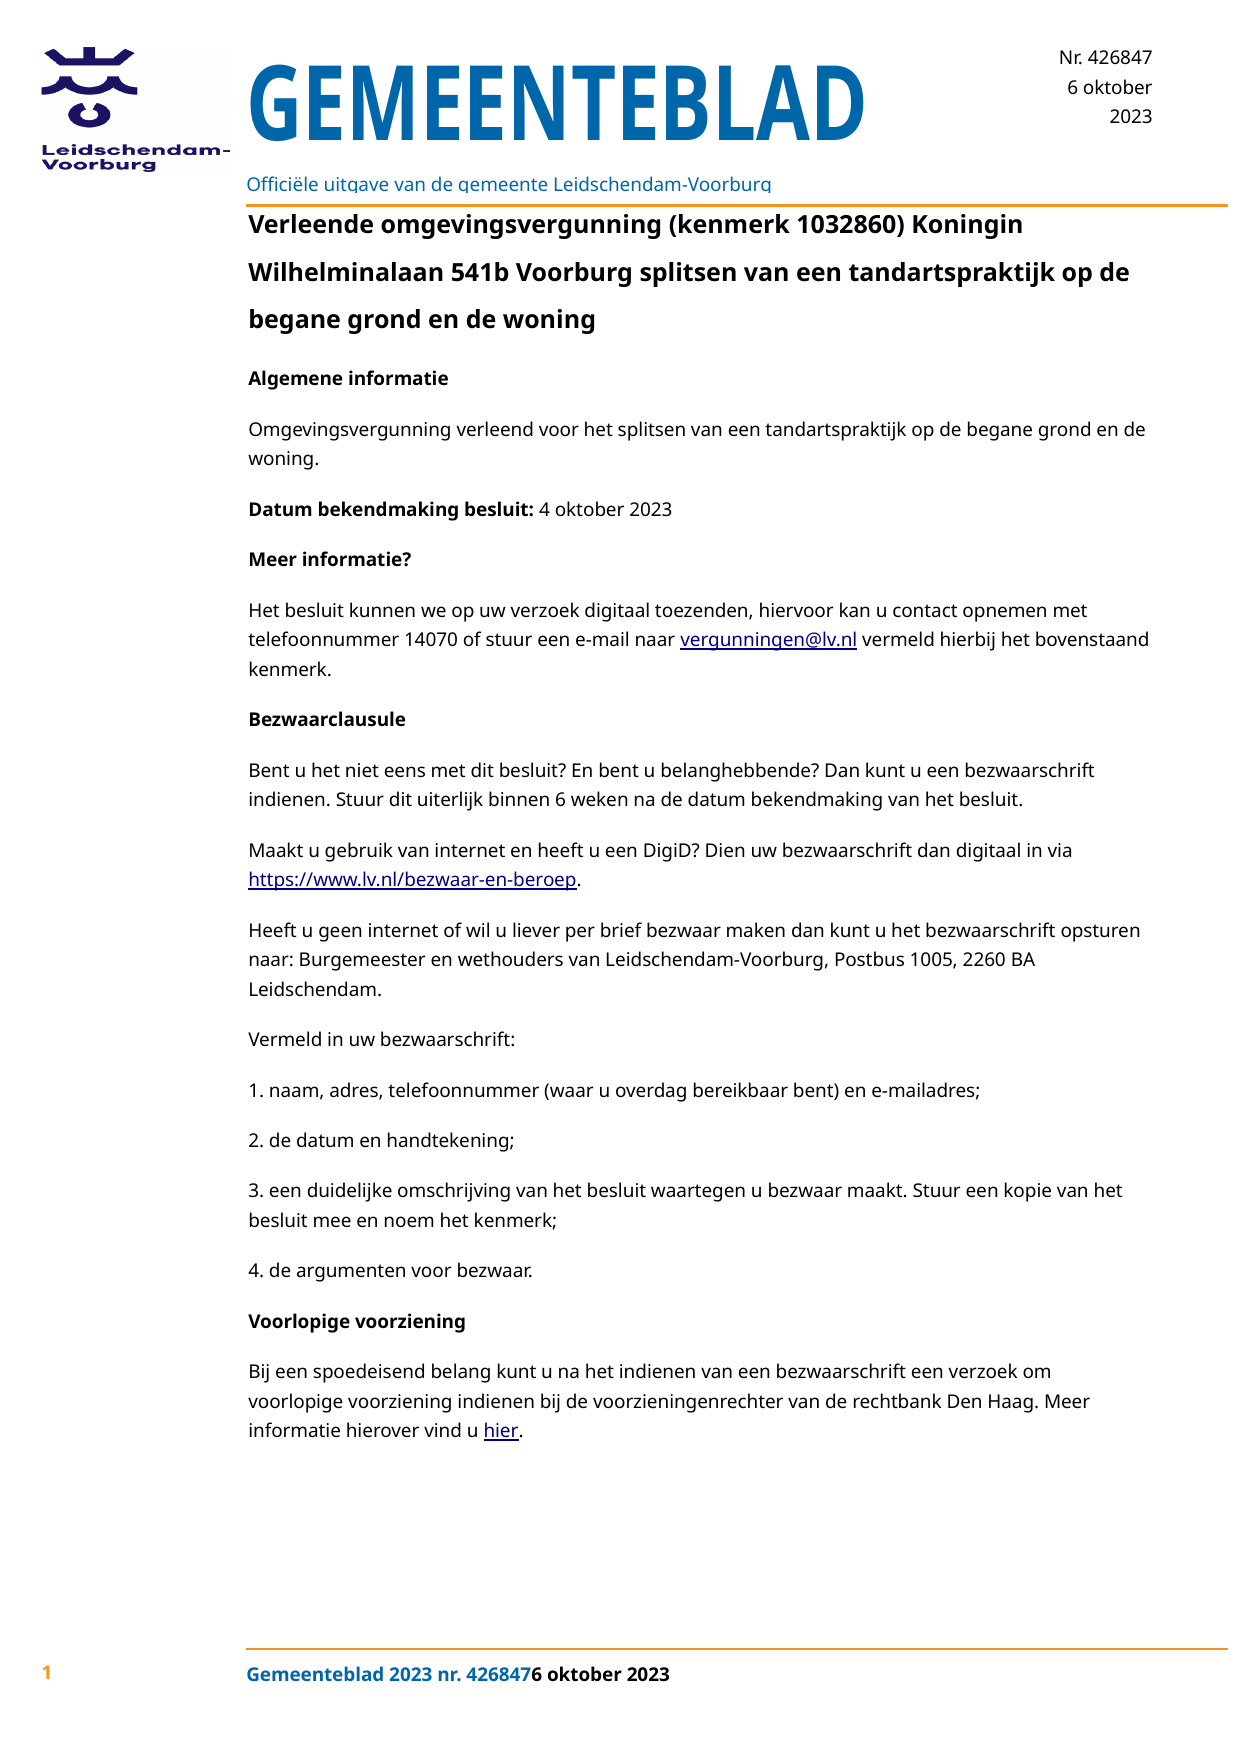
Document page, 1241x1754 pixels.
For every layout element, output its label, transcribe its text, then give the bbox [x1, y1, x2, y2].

text Bezwaarclausule [248, 706, 1152, 732]
text 4. de argumenten voor bezwaar. [248, 1258, 1152, 1283]
text Meer informatie? [248, 546, 1152, 572]
text Verleende omgevingsvergunning (kenmerk 1032860) Koningin Wilhelminalaan 541b Voorburg splitsen van een tandartspraktijk op de begane grond en de woning [248, 207, 1152, 336]
text 2. de datum en handtekening; [248, 1127, 1152, 1153]
text Vermeld in uw bezwaarschrift: [248, 1026, 1152, 1052]
text 3. een duidelijke omschrijving van het besluit waartegen u bezwaar maakt. Stuur een kopie van het besluit mee en noem het kenmerk; [248, 1178, 1152, 1233]
text Bent u het niet eens met dit besluit? En bent u belanghebbende? Dan kunt u een bezwaarschrift indienen. Stuur dit uiterlijk binnen 6 weken na de datum bekendmaking van het besluit. [248, 757, 1152, 812]
text Voorlopige voorziening [248, 1308, 1152, 1334]
text Bij een spoedeisend belang kunt u na het indienen van een bezwaarschrift een verzoek om voorlopige voorziening indienen bij de voorzieningenrechter van de rechtbank Den Haag. Meer informatie hierover vind u hier. [248, 1358, 1152, 1443]
text Algemene informatie [248, 366, 1152, 391]
text Datum bekendmaking besluit: 4 oktober 2023 [248, 496, 1152, 522]
text Het besluit kunnen we op uw verzoek digitaal toezenden, hiervoor kan u contact opnemen met telefoonnummer 14070 of stuur een e-mail naar vergunningen@lv.nl vermeld hierbij het bovenstaand kenmerk. [248, 597, 1152, 682]
text Heeft u geen internet of wil u liever per brief bezwaar maken dan kunt u het bezwaarschrift opsturen naar: Burgemeester en wethouders van Leidschendam-Voorburg, Postbus 1005, 2260 BA Leidschendam. [248, 917, 1152, 1002]
text Maakt u gebruik van internet en heeft u een DigiD? Dien uw bezwaarschrift dan digitaal in via https://www.lv.nl/bezwaar-en-beroep. [248, 837, 1152, 892]
text 1. naam, adres, telefoonnummer (waar u overdag bereikbaar bent) en e-mailadres; [248, 1077, 1152, 1102]
text Omgevingsvergunning verleend voor het splitsen van een tandartspraktijk op de begane grond en de woning. [248, 416, 1152, 471]
picture [41, 47, 231, 172]
